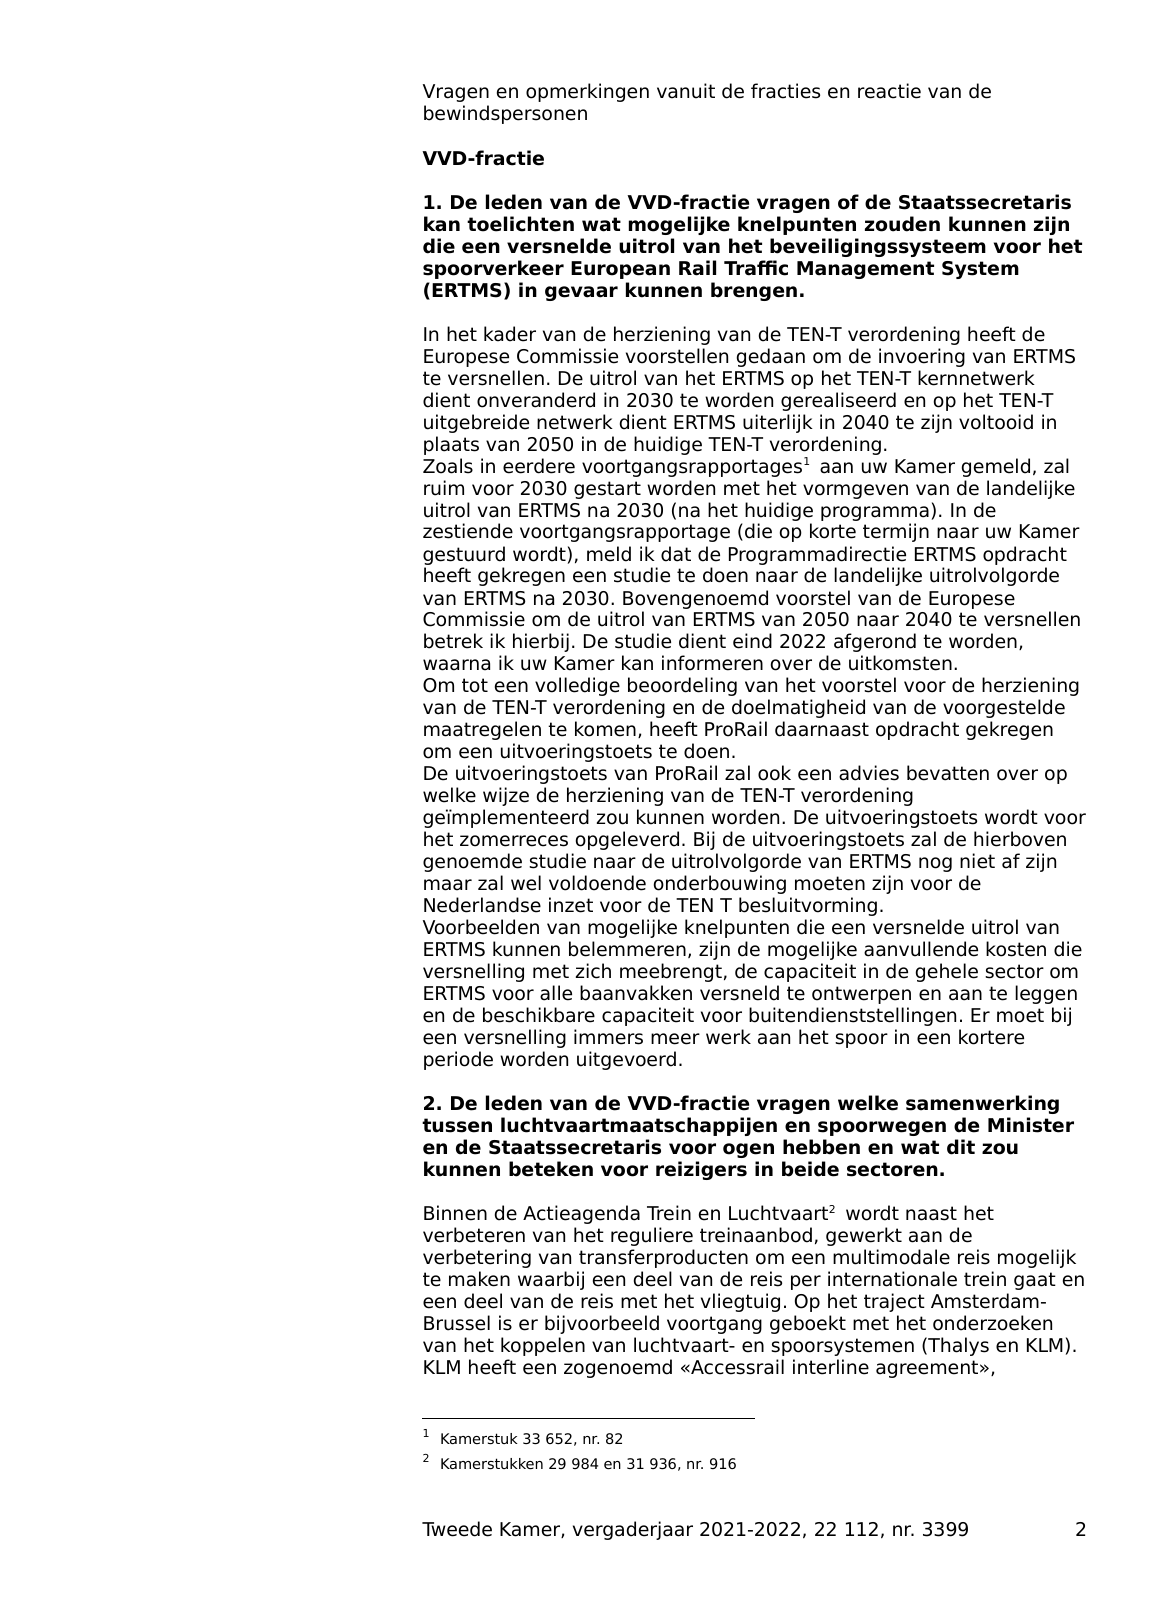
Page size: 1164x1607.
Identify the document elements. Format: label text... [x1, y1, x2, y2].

text Om tot een volledige beoordeling van het voorstel voor de herziening van de TEN-T verordening en de doelmatigheid van de voorgestelde maatregelen te komen, heeft ProRail daarnaast opdracht gekregen om een uitvoeringstoets te doen. [422, 675, 1087, 763]
text 2. De leden van de VVD-fractie vragen welke samenwerking tussen luchtvaartmaatschappijen en spoorwegen de Minister en de Staatssecretaris voor ogen hebben en wat dit zou kunnen beteken voor reizigers in beide sectoren. [422, 1093, 1087, 1181]
text In het kader van de herziening van de TEN-T verordening heeft de Europese Commissie voorstellen gedaan om de invoering van ERTMS te versnellen. De uitrol van het ERTMS op het TEN-T kernnetwerk dient onveranderd in 2030 te worden gerealiseerd en op het TEN-T uitgebreide netwerk dient ERTMS uiterlijk in 2040 te zijn voltooid in plaats van 2050 in de huidige TEN-T verordening. [422, 324, 1087, 456]
subtitle Vragen en opmerkingen vanuit de fracties en reactie van de bewindspersonen [422, 81, 1087, 125]
text De uitvoeringstoets van ProRail zal ook een advies bevatten over op welke wijze de herziening van de TEN-T verordening geïmplementeerd zou kunnen worden. De uitvoeringstoets wordt voor het zomerreces opgeleverd. Bij de uitvoeringstoets zal de hierboven genoemde studie naar de uitrolvolgorde van ERTMS nog niet af zijn maar zal wel voldoende onderbouwing moeten zijn voor de Nederlandse inzet voor de TEN T besluitvorming. [422, 763, 1087, 917]
text Kamerstukken 29 984 en 31 936, nr. 916 [422, 1452, 1087, 1474]
text Voorbeelden van mogelijke knelpunten die een versnelde uitrol van ERTMS kunnen belemmeren, zijn de mogelijke aanvullende kosten die versnelling met zich meebrengt, de capaciteit in de gehele sector om ERTMS voor alle baanvakken versneld te ontwerpen en aan te leggen en de beschikbare capaciteit voor buitendienststellingen. Er moet bij een versnelling immers meer werk aan het spoor in een kortere periode worden uitgevoerd. [422, 917, 1087, 1071]
text Zoals in eerdere voortgangsrapportages aan uw Kamer gemeld, zal ruim voor 2030 gestart worden met het vormgeven van de landelijke uitrol van ERTMS na 2030 (na het huidige programma). In de zestiende voortgangsrapportage (die op korte termijn naar uw Kamer gestuurd wordt), meld ik dat de Programmadirectie ERTMS opdracht heeft gekregen een studie te doen naar de landelijke uitrolvolgorde van ERTMS na 2030. Bovengenoemd voorstel van de Europese Commissie om de uitrol van ERTMS van 2050 naar 2040 te versnellen betrek ik hierbij. De studie dient eind 2022 afgerond te worden, waarna ik uw Kamer kan informeren over de uitkomsten. [422, 456, 1087, 675]
text Kamerstuk 33 652, nr. 82 [422, 1427, 1087, 1449]
text Binnen de Actieagenda Trein en Luchtvaart wordt naast het verbeteren van het reguliere treinaanbod, gewerkt aan de verbetering van transferproducten om een multimodale reis mogelijk te maken waarbij een deel van de reis per internationale trein gaat en een deel van de reis met het vliegtuig. Op het traject Amsterdam-Brussel is er bijvoorbeeld voortgang geboekt met het onderzoeken van het koppelen van luchtvaart- en spoorsystemen (Thalys en KLM). KLM heeft een zogenoemd «Accessrail interline agreement», [422, 1203, 1087, 1379]
text 1. De leden van de VVD-fractie vragen of de Staatssecretaris kan toelichten wat mogelijke knelpunten zouden kunnen zijn die een versnelde uitrol van het beveiligingssysteem voor het spoorverkeer European Rail Traffic Management System (ERTMS) in gevaar kunnen brengen. [422, 192, 1087, 301]
subtitle VVD-fractie [422, 147, 1087, 169]
